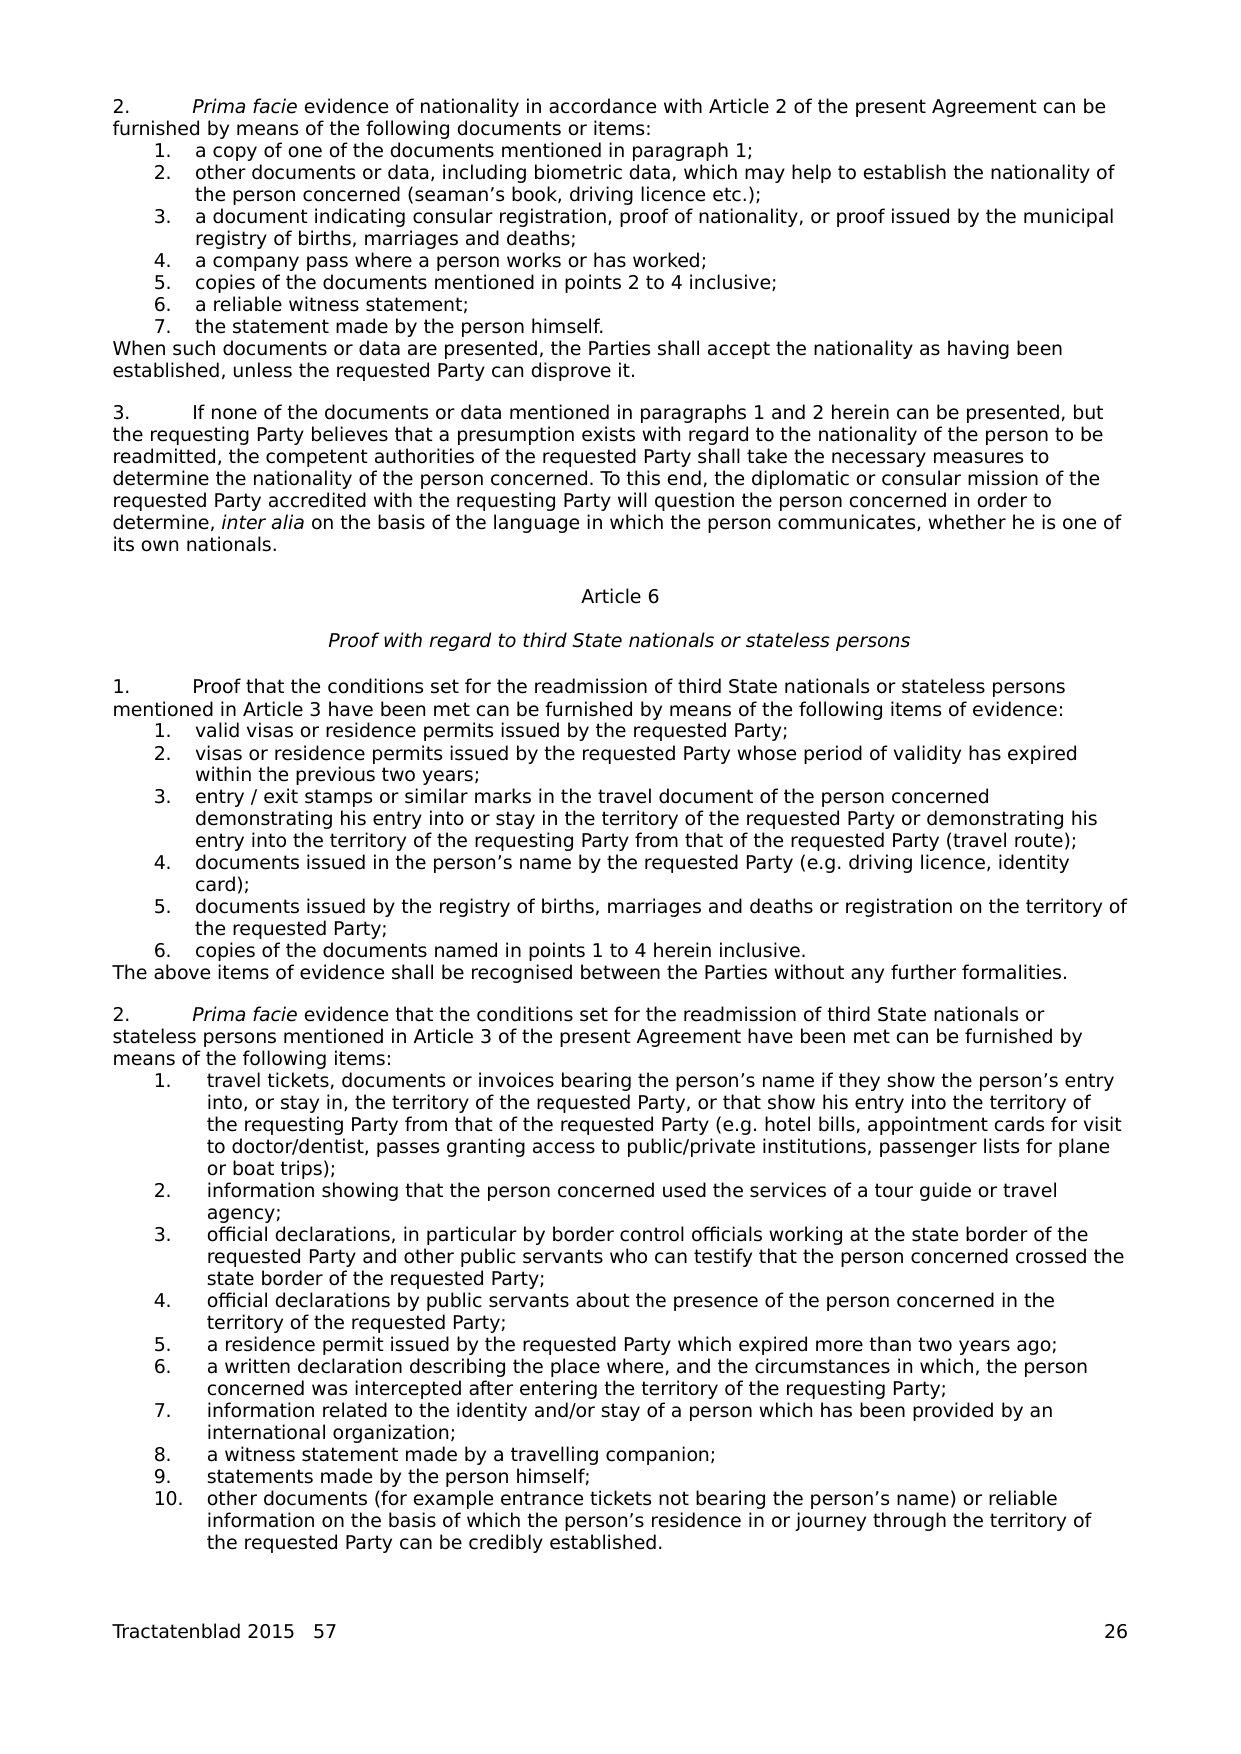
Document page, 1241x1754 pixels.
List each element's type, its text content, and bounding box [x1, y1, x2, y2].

text When such documents or data are presented, the Parties shall accept the nationality as having been established, unless the requested Party can disprove it. [112, 338, 1128, 382]
text 3. If none of the documents or data mentioned in paragraphs 1 and 2 herein can be presented, but the requesting Party believes that a presumption exists with regard to the nationality of the person to be readmitted, the competent authorities of the requested Party shall take the necessary measures to determine the nationality of the person concerned. To this end, the diplomatic or consular mission of the requested Party accredited with the requesting Party will question the person concerned in order to determine, inter alia on the basis of the language in which the person communicates, whether he is one of its own nationals. [112, 402, 1128, 556]
text 6. a written declaration describing the place where, and the circumstances in which, the person concerned was intercepted after entering the territory of the requesting Party; [153, 1356, 1128, 1400]
text 2. other documents or data, including biometric data, which may help to establish the nationality of the person concerned (seaman’s book, driving licence etc.); [153, 162, 1128, 206]
text 1. a copy of one of the documents mentioned in paragraph 1; [153, 140, 1128, 162]
text 9. statements made by the person himself; [153, 1466, 1128, 1488]
text 8. a witness statement made by a travelling companion; [153, 1444, 1128, 1466]
text 5. a residence permit issued by the requested Party which expired more than two years ago; [153, 1334, 1128, 1356]
text The above items of evidence shall be recognised between the Parties without any further formalities. [112, 962, 1128, 984]
text 7. information related to the identity and/or stay of a person which has been provided by an international organization; [153, 1400, 1128, 1444]
text 4. official declarations by public servants about the presence of the person concerned in the territory of the requested Party; [153, 1290, 1128, 1334]
text 1. Proof that the conditions set for the readmission of third State nationals or stateless persons mentioned in Article 3 have been met can be furnished by means of the following items of evidence: [112, 676, 1128, 720]
text 6. a reliable witness statement; [153, 294, 1128, 316]
text 3. a document indicating consular registration, proof of nationality, or proof issued by the municipal registry of births, marriages and deaths; [153, 206, 1128, 250]
text 7. the statement made by the person himself. [153, 316, 1128, 338]
text 2. Prima facie evidence of nationality in accordance with Article 2 of the present Agreement can be furnished by means of the following documents or items: [112, 96, 1128, 140]
text 5. documents issued by the registry of births, marriages and deaths or registration on the territory of the requested Party; [153, 896, 1128, 940]
text 2. information showing that the person concerned used the services of a tour guide or travel agency; [153, 1180, 1128, 1224]
text 3. entry / exit stamps or similar marks in the travel document of the person concerned demonstrating his entry into or stay in the territory of the requested Party or demonstrating his entry into the territory of the requesting Party from that of the requested Party (travel route); [153, 786, 1128, 852]
text 3. official declarations, in particular by border control officials working at the state border of the requested Party and other public servants who can testify that the person concerned crossed the state border of the requested Party; [153, 1224, 1128, 1290]
text 4. a company pass where a person works or has worked; [153, 250, 1128, 272]
text 10. other documents (for example entrance tickets not bearing the person’s name) or reliable information on the basis of which the person’s residence in or journey through the territory of the requested Party can be credibly established. [153, 1488, 1128, 1554]
text 2. visas or residence permits issued by the requested Party whose period of validity has expired within the previous two years; [153, 742, 1128, 786]
text 1. travel tickets, documents or invoices bearing the person’s name if they show the person’s entry into, or stay in, the territory of the requested Party, or that show his entry into the territory of the requesting Party from that of the requested Party (e.g. hotel bills, appointment cards for visit to doctor/dentist, passes granting access to public/private institutions, passenger lists for plane or boat trips); [153, 1070, 1128, 1180]
text 1. valid visas or residence permits issued by the requested Party; [153, 720, 1128, 742]
text 2. Prima facie evidence that the conditions set for the readmission of third State nationals or stateless persons mentioned in Article 3 of the present Agreement have been met can be furnished by means of the following items: [112, 1004, 1128, 1070]
text 5. copies of the documents mentioned in points 2 to 4 inclusive; [153, 272, 1128, 294]
text 4. documents issued in the person’s name by the requested Party (e.g. driving licence, identity card); [153, 852, 1128, 896]
subtitle Article 6 Proof with regard to third State nationals or stateless persons [112, 586, 1128, 651]
text 6. copies of the documents named in points 1 to 4 herein inclusive. [153, 940, 1128, 962]
